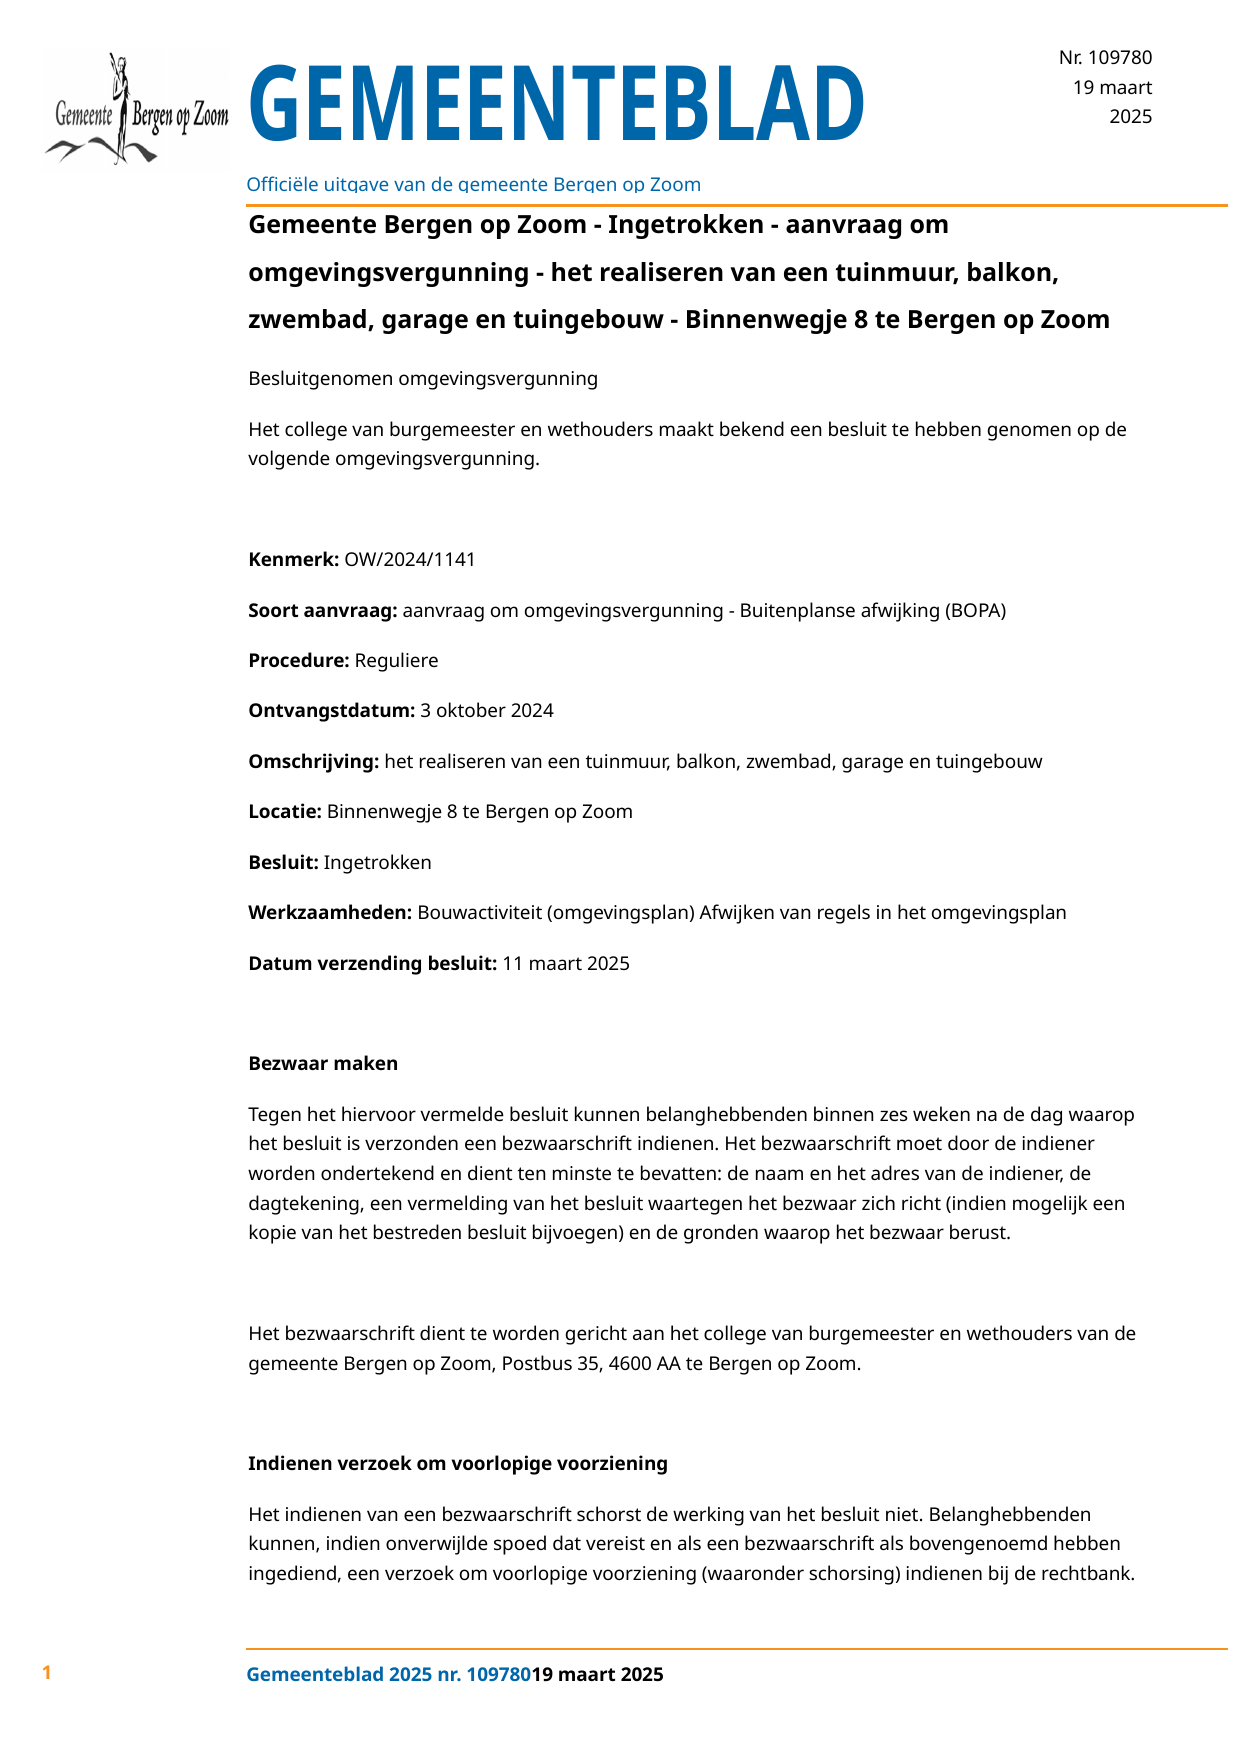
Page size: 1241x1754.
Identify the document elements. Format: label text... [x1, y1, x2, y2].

text Indienen verzoek om voorlopige voorziening [248, 1451, 1152, 1476]
text Het indienen van een bezwaarschrift schorst de werking van het besluit niet. Belanghebbenden kunnen, indien onverwijlde spoed dat vereist en als een bezwaarschrift als bovengenoemd hebben ingediend, een verzoek om voorlopige voorziening (waaronder schorsing) indienen bij de rechtbank. [248, 1501, 1152, 1586]
text Bezwaar maken [248, 1051, 1152, 1076]
text Tegen het hiervoor vermelde besluit kunnen belanghebbenden binnen zes weken na de dag waarop het besluit is verzonden een bezwaarschrift indienen. Het bezwaarschrift moet door de indiener worden ondertekend en dient ten minste te bevatten: de naam en het adres van de indiener, de dagtekening, een vermelding van het besluit waartegen het bezwaar zich richt (indien mogelijk een kopie van het bestreden besluit bijvoegen) en de gronden waarop het bezwaar berust. [248, 1101, 1152, 1245]
text Gemeente Bergen op Zoom - Ingetrokken - aanvraag om omgevingsvergunning - het realiseren van een tuinmuur, balkon, zwembad, garage en tuingebouw - Binnenwegje 8 te Bergen op Zoom [248, 207, 1152, 336]
text Het college van burgemeester en wethouders maakt bekend een besluit te hebben genomen op de volgende omgevingsvergunning. [248, 416, 1152, 471]
text Soort aanvraag: aanvraag om omgevingsvergunning - Buitenplanse afwijking (BOPA) [248, 597, 1152, 622]
text Besluit: Ingetrokken [248, 849, 1152, 874]
text Omschrijving: het realiseren van een tuinmuur, balkon, zwembad, garage en tuingebouw [248, 748, 1152, 774]
text Locatie: Binnenwegje 8 te Bergen op Zoom [248, 798, 1152, 824]
picture [41, 47, 231, 172]
text Datum verzending besluit: 11 maart 2025 [248, 950, 1152, 975]
text Procedure: Reguliere [248, 647, 1152, 673]
text Besluitgenomen omgevingsvergunning [248, 366, 1152, 391]
text Ontvangstdatum: 3 oktober 2024 [248, 698, 1152, 723]
text Het bezwaarschrift dient te worden gericht aan het college van burgemeester en wethouders van de gemeente Bergen op Zoom, Postbus 35, 4600 AA te Bergen op Zoom. [248, 1320, 1152, 1375]
text Kenmerk: OW/2024/1141 [248, 546, 1152, 572]
text Werkzaamheden: Bouwactiviteit (omgevingsplan) Afwijken van regels in het omgevingsplan [248, 899, 1152, 925]
